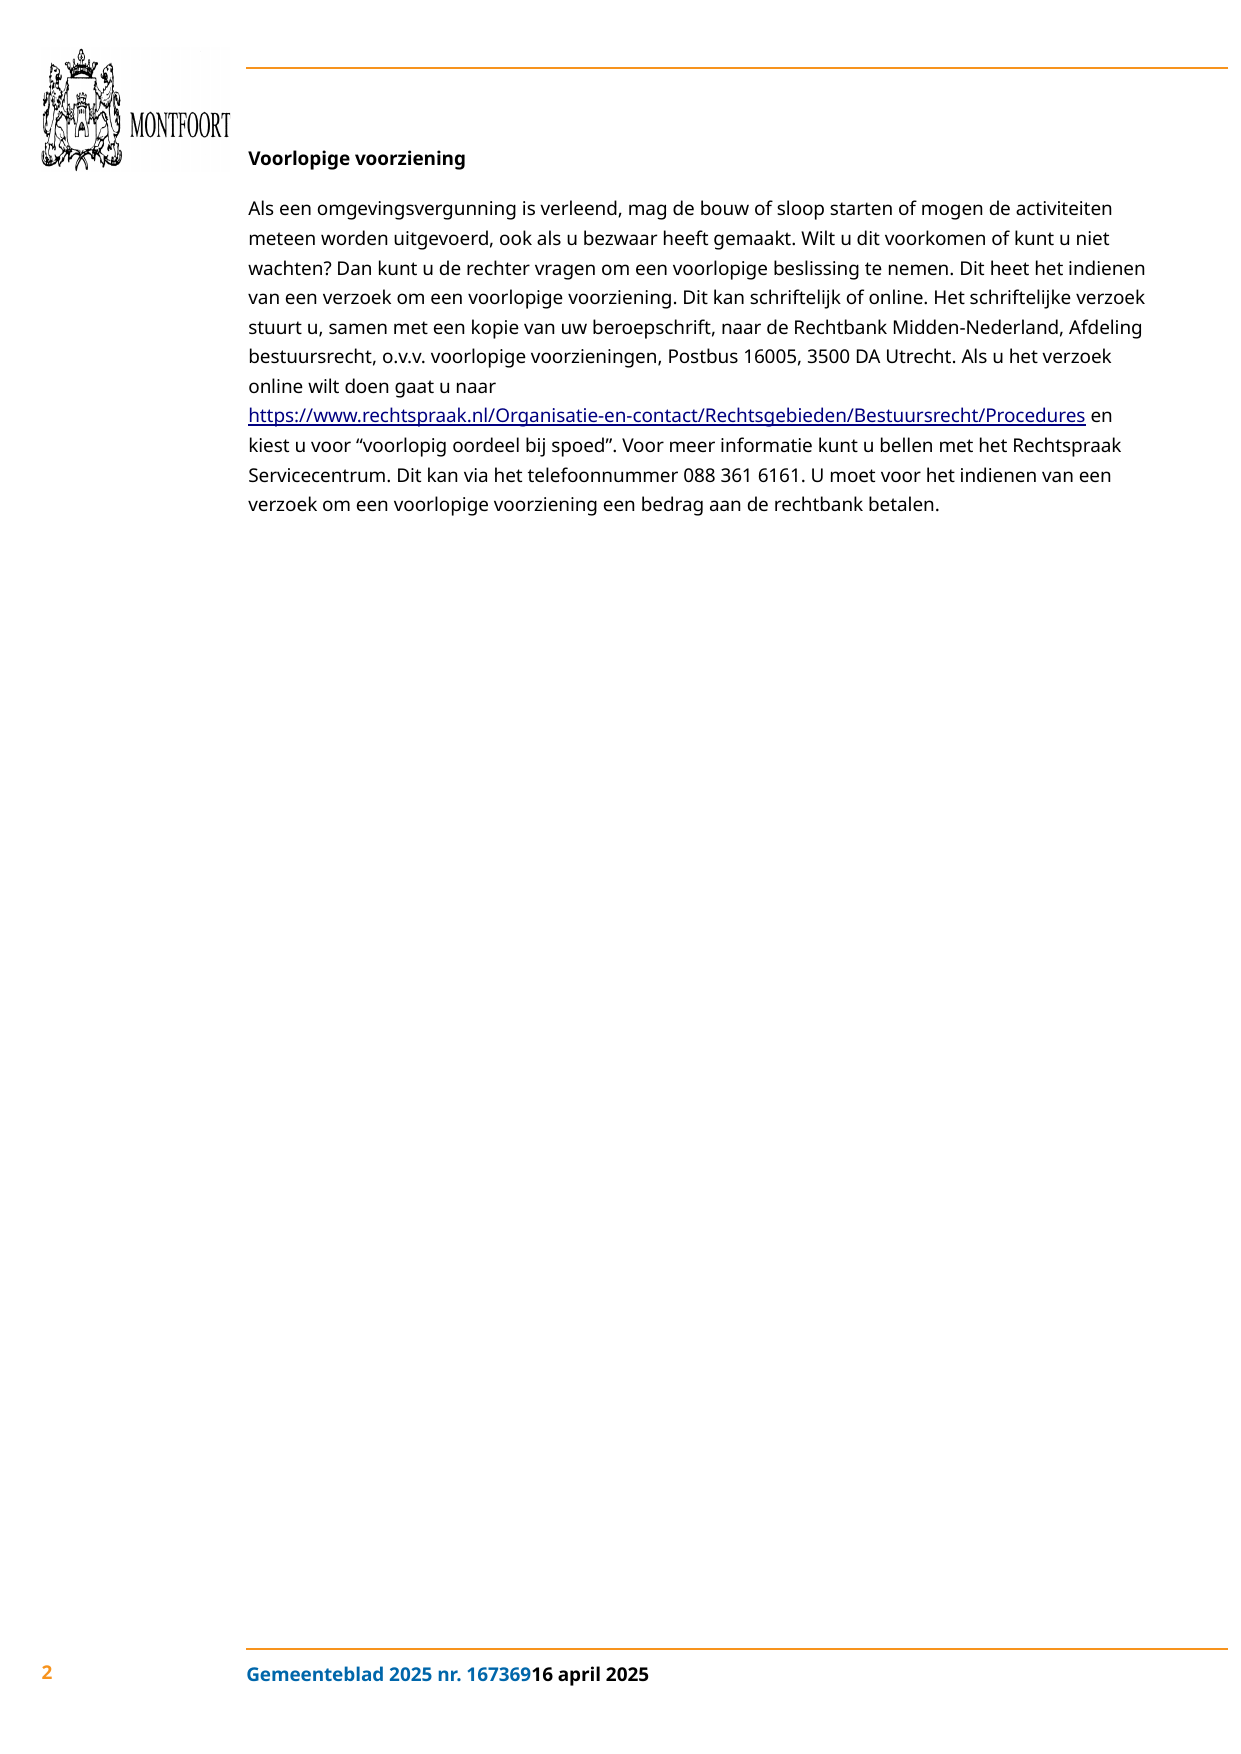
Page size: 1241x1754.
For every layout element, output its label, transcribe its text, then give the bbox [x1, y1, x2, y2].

text Als een omgevingsvergunning is verleend, mag de bouw of sloop starten of mogen de activiteiten meteen worden uitgevoerd, ook als u bezwaar heeft gemaakt. Wilt u dit voorkomen of kunt u niet wachten? Dan kunt u de rechter vragen om een voorlopige beslissing te nemen. Dit heet het indienen van een verzoek om een voorlopige voorziening. Dit kan schriftelijk of online. Het schriftelijke verzoek stuurt u, samen met een kopie van uw beroepschrift, naar de Rechtbank Midden-Nederland, Afdeling bestuursrecht, o.v.v. voorlopige voorzieningen, Postbus 16005, 3500 DA Utrecht. Als u het verzoek online wilt doen gaat u naar https://www.rechtspraak.nl/Organisatie-en-contact/Rechtsgebieden/Bestuursrecht/Procedures en kiest u voor “voorlopig oordeel bij spoed”. Voor meer informatie kunt u bellen met het Rechtspraak Servicecentrum. Dit kan via het telefoonnummer 088 361 6161. U moet voor het indienen van een verzoek om een voorlopige voorziening een bedrag aan de rechtbank betalen. [248, 196, 1152, 517]
text Voorlopige voorziening [248, 145, 1152, 171]
picture [41, 47, 231, 172]
